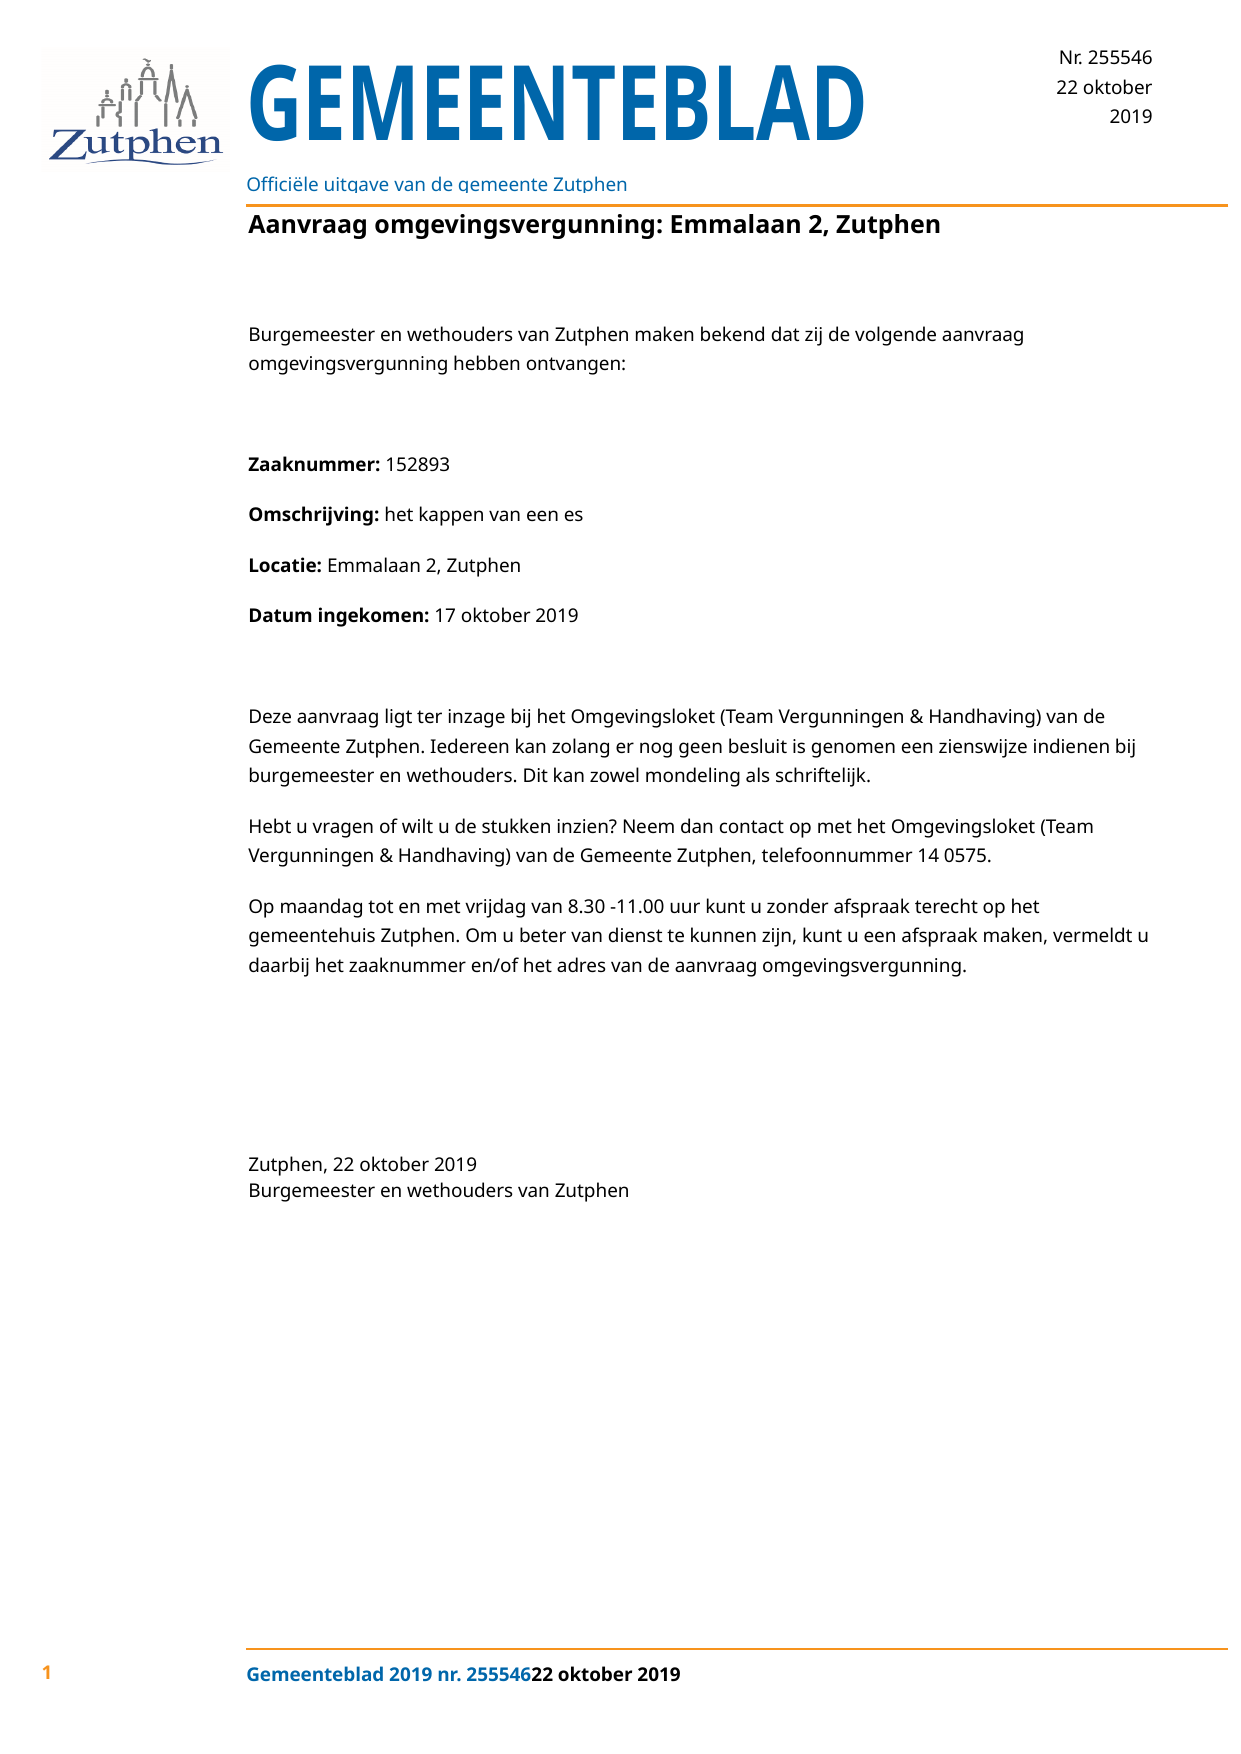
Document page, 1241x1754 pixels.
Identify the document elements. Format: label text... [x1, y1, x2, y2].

text Datum ingekomen: 17 oktober 2019 [248, 602, 1152, 628]
text Aanvraag omgevingsvergunning: Emmalaan 2, Zutphen [248, 207, 1152, 241]
text Burgemeester en wethouders van Zutphen [248, 1177, 1152, 1202]
text Op maandag tot en met vrijdag van 8.30 -11.00 uur kunt u zonder afspraak terecht op het gemeentehuis Zutphen. Om u beter van dienst te kunnen zijn, kunt u een afspraak maken, vermeldt u daarbij het zaaknummer en/of het adres van de aanvraag omgevingsvergunning. [248, 893, 1152, 978]
text Deze aanvraag ligt ter inzage bij het Omgevingsloket (Team Vergunningen & Handhaving) van de Gemeente Zutphen. Iedereen kan zolang er nog geen besluit is genomen een zienswijze indienen bij burgemeester en wethouders. Dit kan zowel mondeling als schriftelijk. [248, 703, 1152, 788]
picture [41, 47, 231, 172]
text Locatie: Emmalaan 2, Zutphen [248, 552, 1152, 578]
text Hebt u vragen of wilt u de stukken inzien? Neem dan contact op met het Omgevingsloket (Team Vergunningen & Handhaving) van de Gemeente Zutphen, telefoonnummer 14 0575. [248, 813, 1152, 868]
text Burgemeester en wethouders van Zutphen maken bekend dat zij de volgende aanvraag omgevingsvergunning hebben ontvangen: [248, 321, 1152, 376]
text Omschrijving: het kappen van een es [248, 502, 1152, 527]
text Zutphen, 22 oktober 2019 [248, 1151, 1152, 1177]
text Zaaknummer: 152893 [248, 451, 1152, 477]
